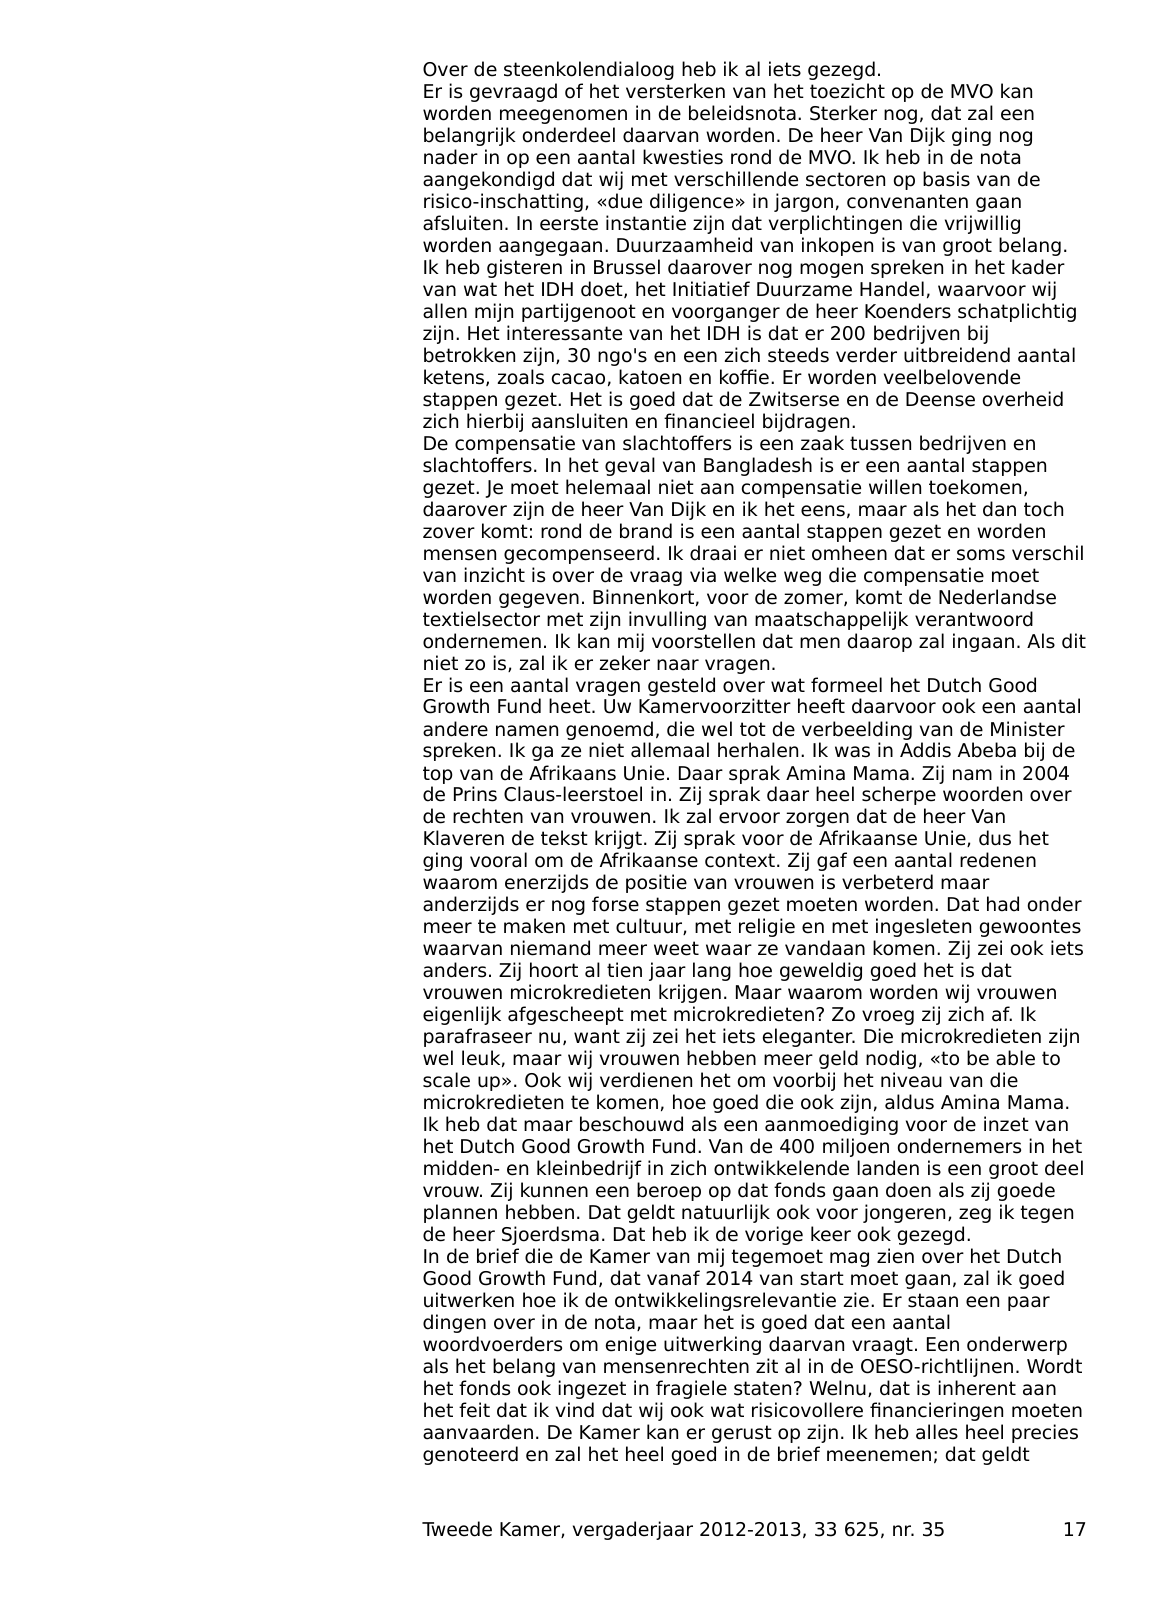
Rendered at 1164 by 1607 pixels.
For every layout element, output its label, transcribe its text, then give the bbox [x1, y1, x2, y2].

text Er is een aantal vragen gesteld over wat formeel het Dutch Good Growth Fund heet. Uw Kamervoorzitter heeft daarvoor ook een aantal andere namen genoemd, die wel tot de verbeelding van de Minister spreken. Ik ga ze niet allemaal herhalen. Ik was in Addis Abeba bij de top van de Afrikaans Unie. Daar sprak Amina Mama. Zij nam in 2004 de Prins Claus-leerstoel in. Zij sprak daar heel scherpe woorden over de rechten van vrouwen. Ik zal ervoor zorgen dat de heer Van Klaveren de tekst krijgt. Zij sprak voor de Afrikaanse Unie, dus het ging vooral om de Afrikaanse context. Zij gaf een aantal redenen waarom enerzijds de positie van vrouwen is verbeterd maar anderzijds er nog forse stappen gezet moeten worden. Dat had onder meer te maken met cultuur, met religie en met ingesleten gewoontes waarvan niemand meer weet waar ze vandaan komen. Zij zei ook iets anders. Zij hoort al tien jaar lang hoe geweldig goed het is dat vrouwen microkredieten krijgen. Maar waarom worden wij vrouwen eigenlijk afgescheept met microkredieten? Zo vroeg zij zich af. Ik parafraseer nu, want zij zei het iets eleganter. Die microkredieten zijn wel leuk, maar wij vrouwen hebben meer geld nodig, «to be able to scale up». Ook wij verdienen het om voorbij het niveau van die microkredieten te komen, hoe goed die ook zijn, aldus Amina Mama. Ik heb dat maar beschouwd als een aanmoediging voor de inzet van het Dutch Good Growth Fund. Van de 400 miljoen ondernemers in het midden- en kleinbedrijf in zich ontwikkelende landen is een groot deel vrouw. Zij kunnen een beroep op dat fonds gaan doen als zij goede plannen hebben. Dat geldt natuurlijk ook voor jongeren, zeg ik tegen de heer Sjoerdsma. Dat heb ik de vorige keer ook gezegd. [422, 674, 1087, 1246]
text In de brief die de Kamer van mij tegemoet mag zien over het Dutch Good Growth Fund, dat vanaf 2014 van start moet gaan, zal ik goed uitwerken hoe ik de ontwikkelingsrelevantie zie. Er staan een paar dingen over in de nota, maar het is goed dat een aantal woordvoerders om enige uitwerking daarvan vraagt. Een onderwerp als het belang van mensenrechten zit al in de OESO-richtlijnen. Wordt het fonds ook ingezet in fragiele staten? Welnu, dat is inherent aan het feit dat ik vind dat wij ook wat risicovollere financieringen moeten aanvaarden. De Kamer kan er gerust op zijn. Ik heb alles heel precies genoteerd en zal het heel goed in de brief meenemen; dat geldt [422, 1246, 1087, 1466]
text Er is gevraagd of het versterken van het toezicht op de MVO kan worden meegenomen in de beleidsnota. Sterker nog, dat zal een belangrijk onderdeel daarvan worden. De heer Van Dijk ging nog nader in op een aantal kwesties rond de MVO. Ik heb in de nota aangekondigd dat wij met verschillende sectoren op basis van de risico-inschatting, «due diligence» in jargon, convenanten gaan afsluiten. In eerste instantie zijn dat verplichtingen die vrijwillig worden aangegaan. Duurzaamheid van inkopen is van groot belang. Ik heb gisteren in Brussel daarover nog mogen spreken in het kader van wat het IDH doet, het Initiatief Duurzame Handel, waarvoor wij allen mijn partijgenoot en voorganger de heer Koenders schatplichtig zijn. Het interessante van het IDH is dat er 200 bedrijven bij betrokken zijn, 30 ngo's en een zich steeds verder uitbreidend aantal ketens, zoals cacao, katoen en koffie. Er worden veelbelovende stappen gezet. Het is goed dat de Zwitserse en de Deense overheid zich hierbij aansluiten en financieel bijdragen. [422, 81, 1087, 433]
text Over de steenkolendialoog heb ik al iets gezegd. [422, 59, 1087, 81]
text De compensatie van slachtoffers is een zaak tussen bedrijven en slachtoffers. In het geval van Bangladesh is er een aantal stappen gezet. Je moet helemaal niet aan compensatie willen toekomen, daarover zijn de heer Van Dijk en ik het eens, maar als het dan toch zover komt: rond de brand is een aantal stappen gezet en worden mensen gecompenseerd. Ik draai er niet omheen dat er soms verschil van inzicht is over de vraag via welke weg die compensatie moet worden gegeven. Binnenkort, voor de zomer, komt de Nederlandse textielsector met zijn invulling van maatschappelijk verantwoord ondernemen. Ik kan mij voorstellen dat men daarop zal ingaan. Als dit niet zo is, zal ik er zeker naar vragen. [422, 433, 1087, 674]
